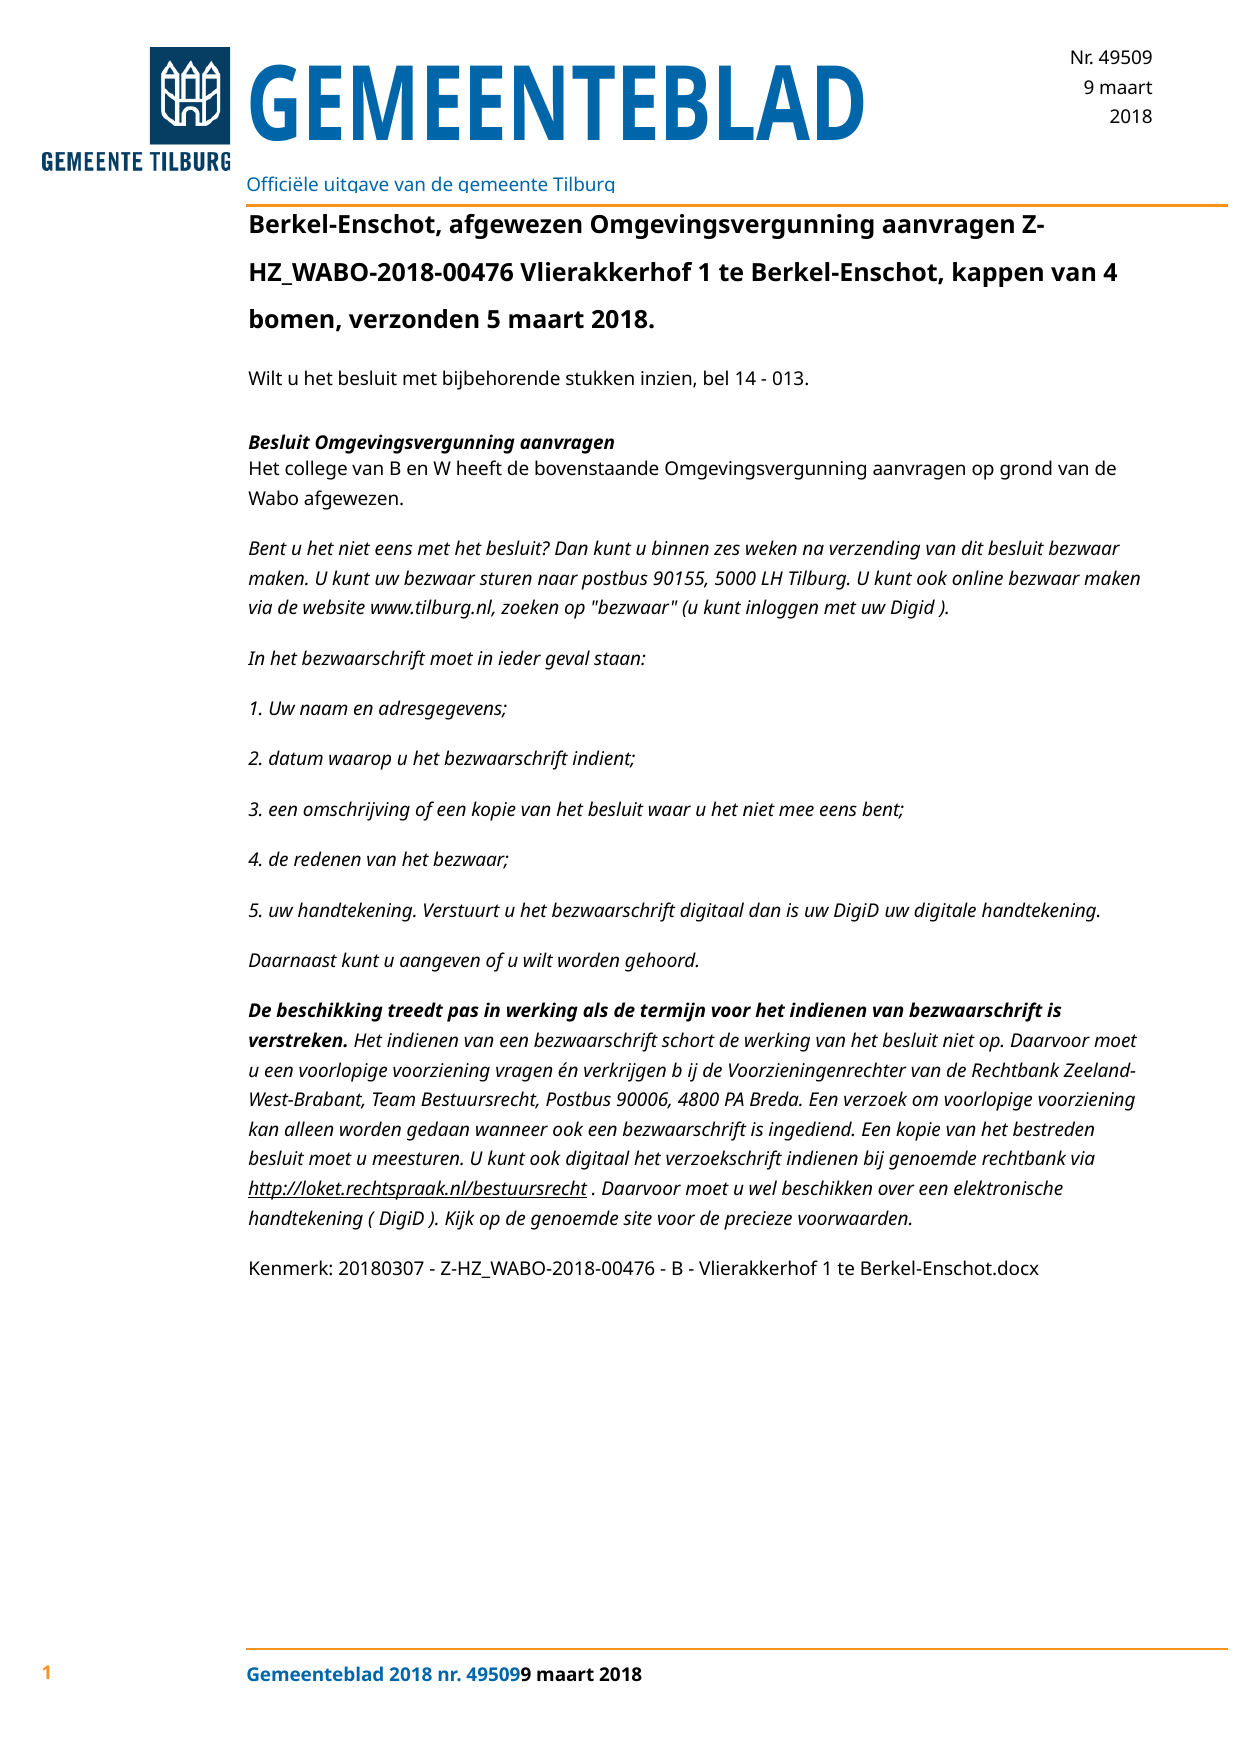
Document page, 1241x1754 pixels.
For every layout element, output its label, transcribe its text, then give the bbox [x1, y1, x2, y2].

text Daarnaast kunt u aangeven of u wilt worden gehoord. [248, 947, 1152, 973]
text 4. de redenen van het bezwaar; [248, 846, 1152, 872]
text Berkel-Enschot, afgewezen Omgevingsvergunning aanvragen Z-HZ_WABO-2018-00476 Vlierakkerhof 1 te Berkel-Enschot, kappen van 4 bomen, verzonden 5 maart 2018. [248, 207, 1152, 336]
text 5. uw handtekening. Verstuurt u het bezwaarschrift digitaal dan is uw DigiD uw digitale handtekening. [248, 897, 1152, 923]
text In het bezwaarschrift moet in ieder geval staan: [248, 645, 1152, 671]
text De beschikking treedt pas in werking als de termijn voor het indienen van bezwaarschrift is verstreken. Het indienen van een bezwaarschrift schort de werking van het besluit niet op. Daarvoor moet u een voorlopige voorziening vragen én verkrijgen b ij de Voorzieningenrechter van de Rechtbank Zeeland-West-Brabant, Team Bestuursrecht, Postbus 90006, 4800 PA Breda. Een verzoek om voorlopige voorziening kan alleen worden gedaan wanneer ook een bezwaarschrift is ingediend. Een kopie van het bestreden besluit moet u meesturen. U kunt ook digitaal het verzoekschrift indienen bij genoemde rechtbank via http://loket.rechtspraak.nl/bestuursrecht . Daarvoor moet u wel beschikken over een elektronische handtekening ( DigiD ). Kijk op de genoemde site voor de precieze voorwaarden. [248, 998, 1152, 1231]
picture [41, 47, 231, 172]
text 1. Uw naam en adresgegevens; [248, 695, 1152, 721]
text Besluit Omgevingsvergunning aanvragen [248, 429, 1152, 455]
text 3. een omschrijving of een kopie van het besluit waar u het niet mee eens bent; [248, 796, 1152, 822]
text Bent u het niet eens met het besluit? Dan kunt u binnen zes weken na verzending van dit besluit bezwaar maken. U kunt uw bezwaar sturen naar postbus 90155, 5000 LH Tilburg. U kunt ook online bezwaar maken via de website www.tilburg.nl, zoeken op "bezwaar" (u kunt inloggen met uw Digid ). [248, 535, 1152, 620]
text 2. datum waarop u het bezwaarschrift indient; [248, 746, 1152, 771]
text Het college van B en W heeft de bovenstaande Omgevingsvergunning aanvragen op grond van de Wabo afgewezen. [248, 455, 1152, 511]
text Wilt u het besluit met bijbehorende stukken inzien, bel 14 - 013. [248, 366, 1152, 391]
text Kenmerk: 20180307 - Z-HZ_WABO-2018-00476 - B - Vlierakkerhof 1 te Berkel-Enschot.docx [248, 1255, 1152, 1281]
